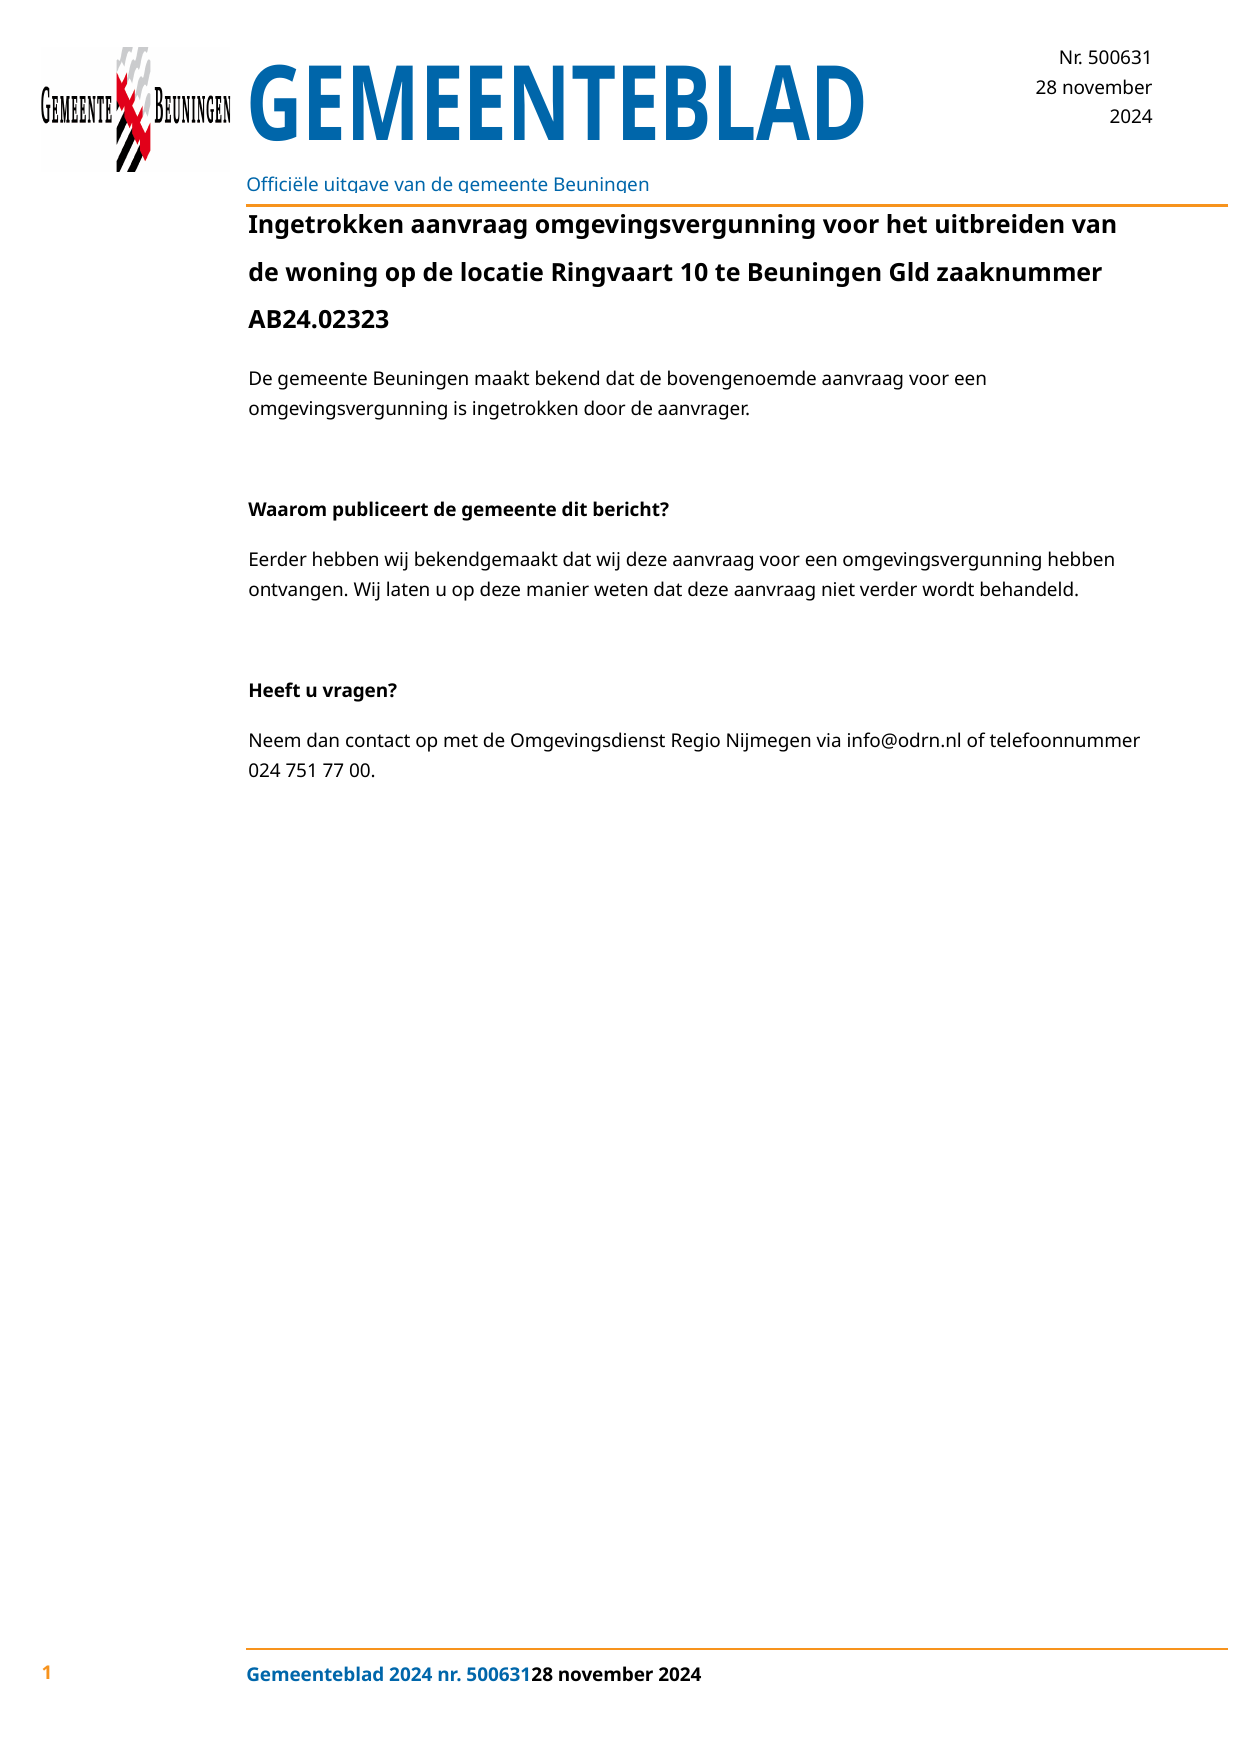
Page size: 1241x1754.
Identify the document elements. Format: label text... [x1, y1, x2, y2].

picture [41, 47, 231, 172]
text De gemeente Beuningen maakt bekend dat de bovengenoemde aanvraag voor een omgevingsvergunning is ingetrokken door de aanvrager. [248, 366, 1152, 421]
text Neem dan contact op met de Omgevingsdienst Regio Nijmegen via info@odrn.nl of telefoonnummer 024 751 77 00. [248, 727, 1152, 782]
text Waarom publiceert de gemeente dit bericht? [248, 496, 1152, 522]
text Heeft u vragen? [248, 677, 1152, 702]
text Eerder hebben wij bekendgemaakt dat wij deze aanvraag voor een omgevingsvergunning hebben ontvangen. Wij laten u op deze manier weten dat deze aanvraag niet verder wordt behandeld. [248, 546, 1152, 602]
text Ingetrokken aanvraag omgevingsvergunning voor het uitbreiden van de woning op de locatie Ringvaart 10 te Beuningen Gld zaaknummer AB24.02323 [248, 207, 1152, 336]
